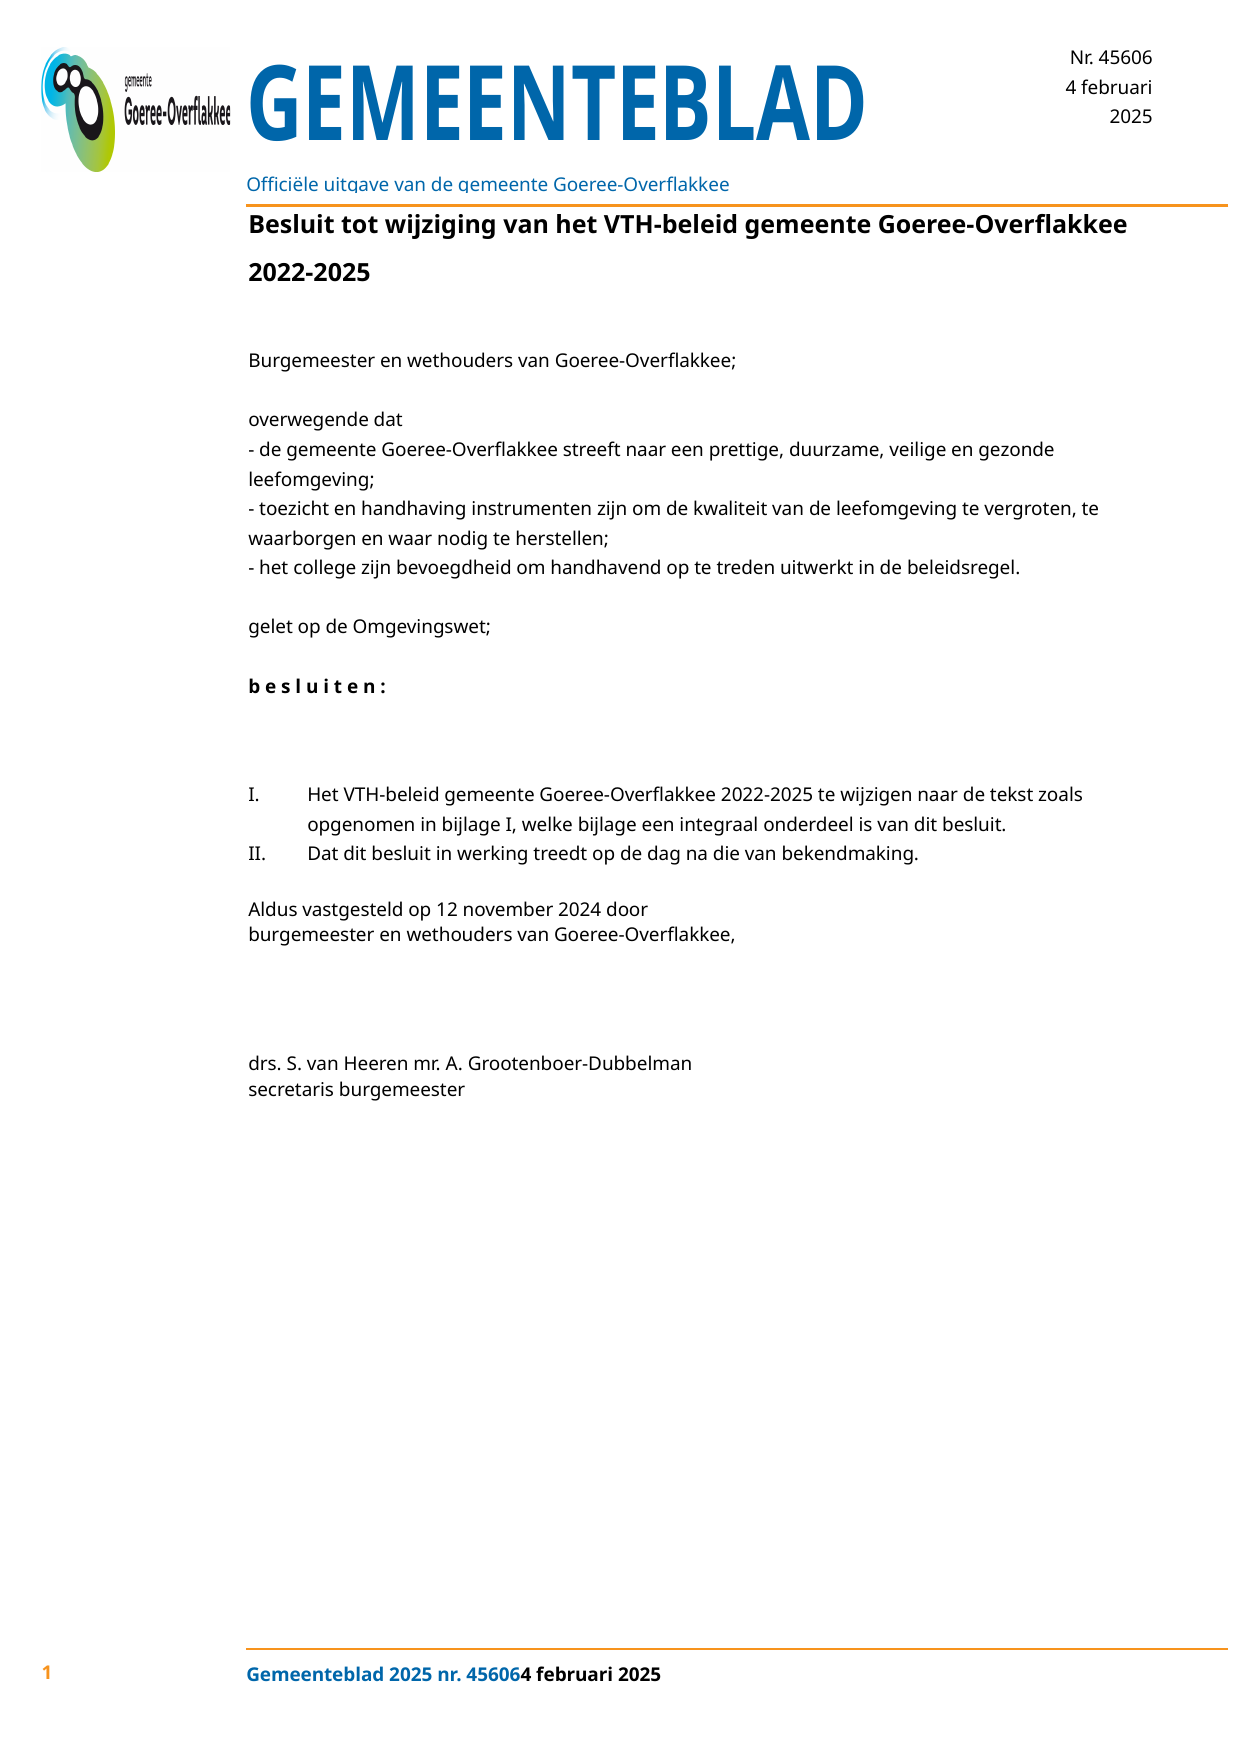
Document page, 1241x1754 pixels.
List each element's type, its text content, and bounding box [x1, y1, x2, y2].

text secretaris burgemeester [248, 1076, 1152, 1102]
text b e s l u i t e n : [248, 673, 1152, 699]
text - de gemeente Goeree-Overflakkee streeft naar een prettige, duurzame, veilige en gezonde leefomgeving; [248, 436, 1152, 492]
picture [41, 47, 231, 172]
list Dat dit besluit in werking treedt op de dag na die van bekendmaking. [248, 841, 1152, 866]
text Burgemeester en wethouders van Goeree-Overflakkee; [248, 347, 1152, 373]
text Besluit tot wijziging van het VTH-beleid gemeente Goeree-Overflakkee 2022-2025 [248, 207, 1152, 288]
text - toezicht en handhaving instrumenten zijn om de kwaliteit van de leefomgeving te vergroten, te waarborgen en waar nodig te herstellen; [248, 495, 1152, 551]
text drs. S. van Heeren mr. A. Grootenboer-Dubbelman [248, 1050, 1152, 1076]
text - het college zijn bevoegdheid om handhavend op te treden uitwerkt in de beleidsregel. [248, 554, 1152, 580]
text overwegende dat [248, 407, 1152, 432]
list Het VTH-beleid gemeente Goeree-Overflakkee 2022-2025 te wijzigen naar de tekst zoals opgenomen in bijlage I, welke bijlage een integraal onderdeel is van dit besluit. [248, 781, 1152, 837]
text Aldus vastgesteld op 12 november 2024 door [248, 896, 1152, 922]
text gelet op de Omgevingswet; [248, 614, 1152, 639]
text burgemeester en wethouders van Goeree-Overflakkee, [248, 922, 1152, 947]
